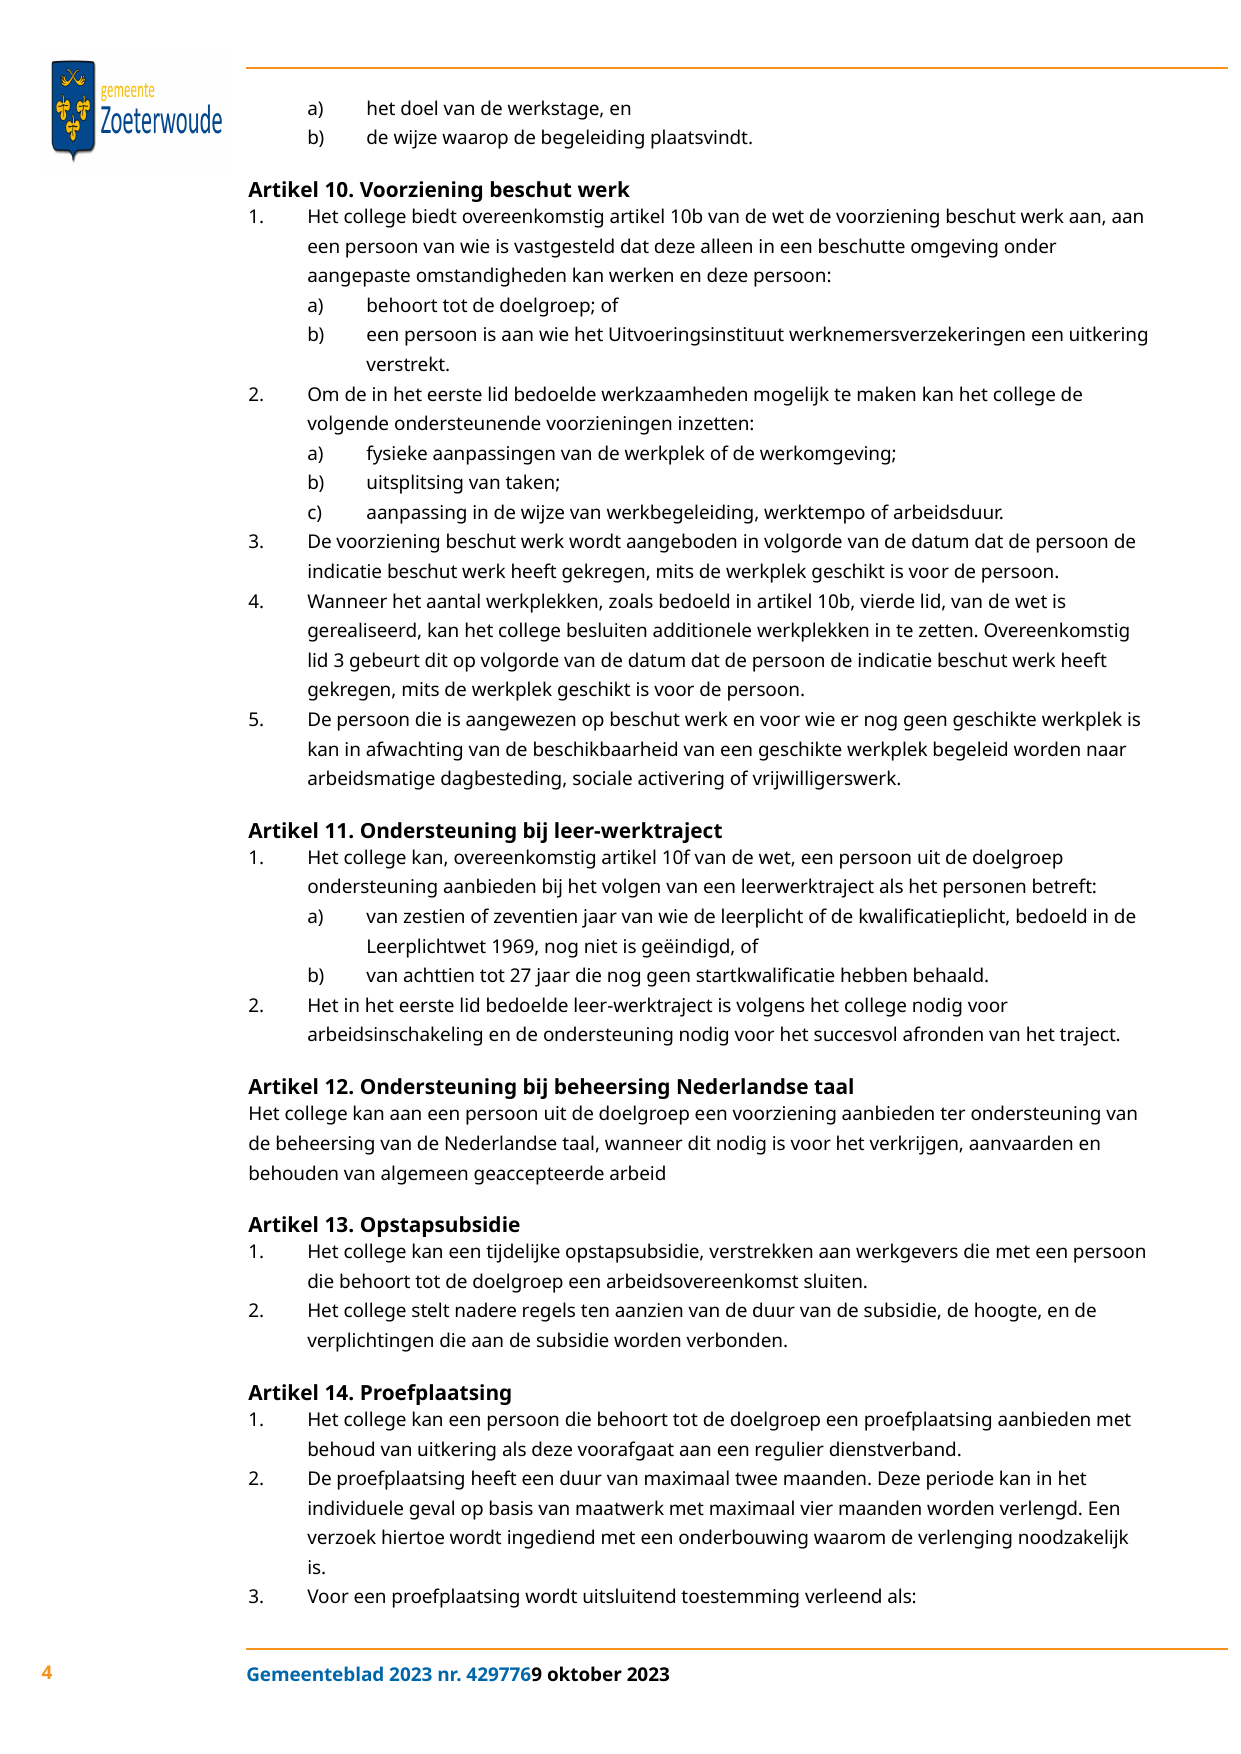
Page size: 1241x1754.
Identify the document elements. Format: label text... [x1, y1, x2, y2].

text Artikel 13. Opstapsubsidie [248, 1210, 1152, 1238]
list de wijze waarop de begeleiding plaatsvindt. [307, 124, 1152, 150]
text Artikel 11. Ondersteuning bij leer-werktraject [248, 816, 1152, 844]
list van achttien tot 27 jaar die nog geen startkwalificatie hebben behaald. [307, 962, 1152, 988]
list het doel van de werkstage, en [307, 95, 1152, 121]
list Het college kan, overeenkomstig artikel 10f van de wet, een persoon uit de doelgroep ondersteuning aanbieden bij het volgen van een leerwerktraject als het personen betreft: [248, 844, 1152, 899]
list De persoon die is aangewezen op beschut werk en voor wie er nog geen geschikte werkplek is kan in afwachting van de beschikbaarheid van een geschikte werkplek begeleid worden naar arbeidsmatige dagbesteding, sociale activering of vrijwilligerswerk. [248, 706, 1152, 791]
list Het college kan een persoon die behoort tot de doelgroep een proefplaatsing aanbieden met behoud van uitkering als deze voorafgaat aan een regulier dienstverband. [248, 1406, 1152, 1461]
list uitsplitsing van taken; [307, 469, 1152, 495]
list aanpassing in de wijze van werkbegeleiding, werktempo of arbeidsduur. [307, 499, 1152, 525]
list fysieke aanpassingen van de werkplek of de werkomgeving; [307, 440, 1152, 466]
picture [41, 47, 231, 172]
list een persoon is aan wie het Uitvoeringsinstituut werknemersverzekeringen een uitkering verstrekt. [307, 322, 1152, 377]
list behoort tot de doelgroep; of [307, 292, 1152, 318]
text Het college kan aan een persoon uit de doelgroep een voorziening aanbieden ter ondersteuning van de beheersing van de Nederlandse taal, wanneer dit nodig is voor het verkrijgen, aanvaarden en behouden van algemeen geaccepteerde arbeid [248, 1101, 1152, 1185]
list De voorziening beschut werk wordt aangeboden in volgorde van de datum dat de persoon de indicatie beschut werk heeft gekregen, mits de werkplek geschikt is voor de persoon. [248, 529, 1152, 584]
text Artikel 12. Ondersteuning bij beheersing Nederlandse taal [248, 1072, 1152, 1101]
list Het college stelt nadere regels ten aanzien van de duur van de subsidie, de hoogte, en de verplichtingen die aan de subsidie worden verbonden. [248, 1298, 1152, 1353]
list Voor een proefplaatsing wordt uitsluitend toestemming verleend als: [248, 1584, 1152, 1609]
text Artikel 10. Voorziening beschut werk [248, 175, 1152, 203]
list Om de in het eerste lid bedoelde werkzaamheden mogelijk te maken kan het college de volgende ondersteunende voorzieningen inzetten: [248, 381, 1152, 436]
list Het college kan een tijdelijke opstapsubsidie, verstrekken aan werkgevers die met een persoon die behoort tot de doelgroep een arbeidsovereenkomst sluiten. [248, 1238, 1152, 1294]
list van zestien of zeventien jaar van wie de leerplicht of de kwalificatieplicht, bedoeld in de Leerplichtwet 1969, nog niet is geëindigd, of [307, 903, 1152, 959]
list Wanneer het aantal werkplekken, zoals bedoeld in artikel 10b, vierde lid, van de wet is gerealiseerd, kan het college besluiten additionele werkplekken in te zetten. Overeenkomstig lid 3 gebeurt dit op volgorde van de datum dat de persoon de indicatie beschut werk heeft gekregen, mits de werkplek geschikt is voor de persoon. [248, 588, 1152, 702]
list De proefplaatsing heeft een duur van maximaal twee maanden. Deze periode kan in het individuele geval op basis van maatwerk met maximaal vier maanden worden verlengd. Een verzoek hiertoe wordt ingediend met een onderbouwing waarom de verlenging noodzakelijk is. [248, 1465, 1152, 1580]
text Artikel 14. Proefplaatsing [248, 1378, 1152, 1406]
list Het college biedt overeenkomstig artikel 10b van de wet de voorziening beschut werk aan, aan een persoon van wie is vastgesteld dat deze alleen in een beschutte omgeving onder aangepaste omstandigheden kan werken en deze persoon: [248, 203, 1152, 288]
list Het in het eerste lid bedoelde leer-werktraject is volgens het college nodig voor arbeidsinschakeling en de ondersteuning nodig voor het succesvol afronden van het traject. [248, 992, 1152, 1047]
